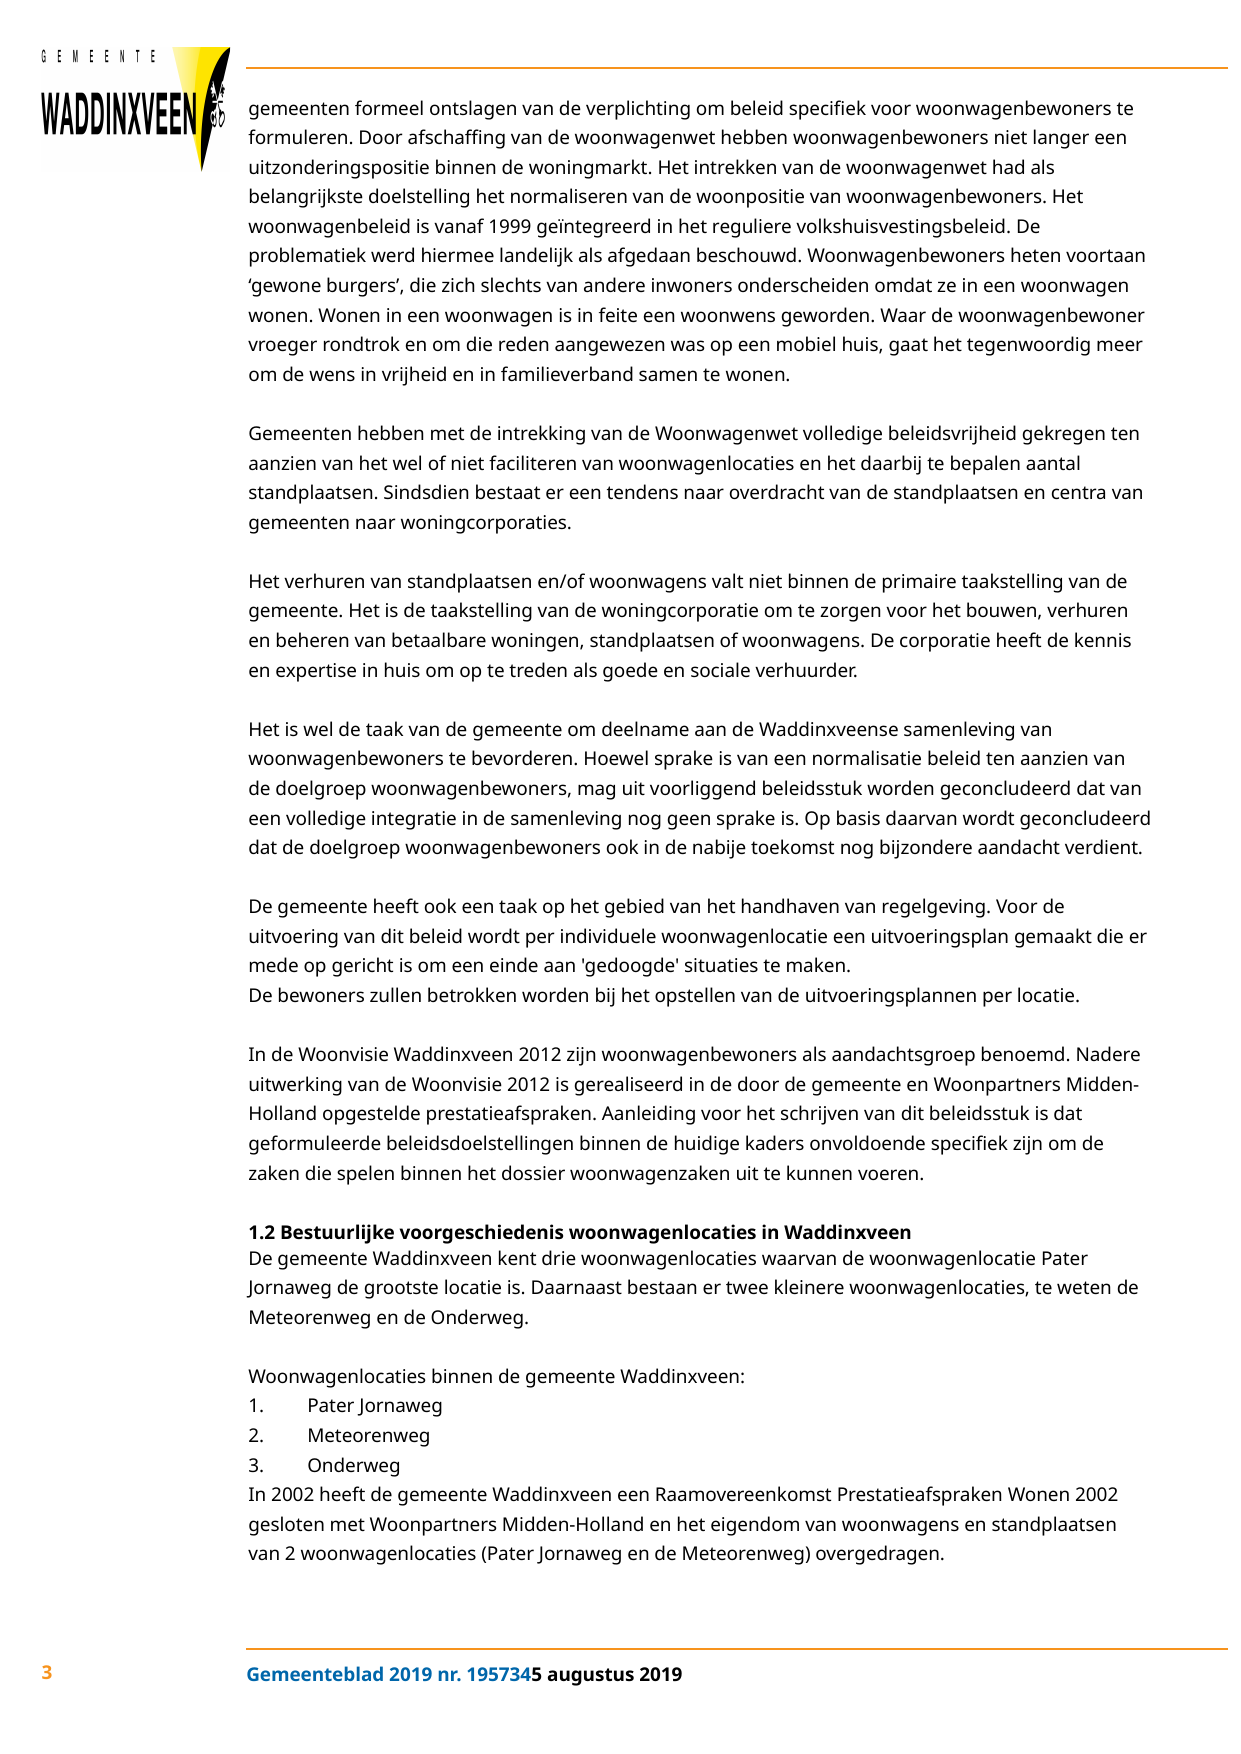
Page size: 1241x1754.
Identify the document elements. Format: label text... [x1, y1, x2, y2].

text Het is wel de taak van de gemeente om deelname aan de Waddinxveense samenleving van woonwagenbewoners te bevorderen. Hoewel sprake is van een normalisatie beleid ten aanzien van de doelgroep woonwagenbewoners, mag uit voorliggend beleidsstuk worden geconcludeerd dat van een volledige integratie in de samenleving nog geen sprake is. Op basis daarvan wordt geconcludeerd dat de doelgroep woonwagenbewoners ook in de nabije toekomst nog bijzondere aandacht verdient. [248, 716, 1152, 860]
text Het verhuren van standplaatsen en/of woonwagens valt niet binnen de primaire taakstelling van de gemeente. Het is de taakstelling van de woningcorporatie om te zorgen voor het bouwen, verhuren en beheren van betaalbare woningen, standplaatsen of woonwagens. De corporatie heeft de kennis en expertise in huis om op te treden als goede en sociale verhuurder. [248, 568, 1152, 683]
text De gemeente Waddinxveen kent drie woonwagenlocaties waarvan de woonwagenlocatie Pater Jornaweg de grootste locatie is. Daarnaast bestaan er twee kleinere woonwagenlocaties, te weten de Meteorenweg en de Onderweg. [248, 1245, 1152, 1329]
list Pater Jornaweg [248, 1393, 1152, 1418]
text De gemeente heeft ook een taak op het gebied van het handhaven van regelgeving. Voor de uitvoering van dit beleid wordt per individuele woonwagenlocatie een uitvoeringsplan gemaakt die er mede op gericht is om een einde aan 'gedoogde' situaties te maken. [248, 893, 1152, 978]
list Meteorenweg [248, 1422, 1152, 1448]
text De bewoners zullen betrokken worden bij het opstellen van de uitvoeringsplannen per locatie. [248, 982, 1152, 1008]
text Woonwagenlocaties binnen de gemeente Waddinxveen: [248, 1363, 1152, 1389]
picture [41, 47, 231, 172]
text In 2002 heeft de gemeente Waddinxveen een Raamovereenkomst Prestatieafspraken Wonen 2002 gesloten met Woonpartners Midden-Holland en het eigendom van woonwagens en standplaatsen van 2 woonwagenlocaties (Pater Jornaweg en de Meteorenweg) overgedragen. [248, 1481, 1152, 1566]
text 1.2 Bestuurlijke voorgeschiedenis woonwagenlocaties in Waddinxveen [248, 1219, 1152, 1245]
list Onderweg [248, 1452, 1152, 1477]
text gemeenten formeel ontslagen van de verplichting om beleid specifiek voor woonwagenbewoners te formuleren. Door afschaffing van de woonwagenwet hebben woonwagenbewoners niet langer een uitzonderingspositie binnen de woningmarkt. Het intrekken van de woonwagenwet had als belangrijkste doelstelling het normaliseren van de woonpositie van woonwagenbewoners. Het woonwagenbeleid is vanaf 1999 geïntegreerd in het reguliere volkshuisvestingsbeleid. De problematiek werd hiermee landelijk als afgedaan beschouwd. Woonwagenbewoners heten voortaan ‘gewone burgers’, die zich slechts van andere inwoners onderscheiden omdat ze in een woonwagen wonen. Wonen in een woonwagen is in feite een woonwens geworden. Waar de woonwagenbewoner vroeger rondtrok en om die reden aangewezen was op een mobiel huis, gaat het tegenwoordig meer om de wens in vrijheid en in familieverband samen te wonen. [248, 95, 1152, 387]
text In de Woonvisie Waddinxveen 2012 zijn woonwagenbewoners als aandachtsgroep benoemd. Nadere uitwerking van de Woonvisie 2012 is gerealiseerd in de door de gemeente en Woonpartners Midden- Holland opgestelde prestatieafspraken. Aanleiding voor het schrijven van dit beleidsstuk is dat geformuleerde beleidsdoelstellingen binnen de huidige kaders onvoldoende specifiek zijn om de zaken die spelen binnen het dossier woonwagenzaken uit te kunnen voeren. [248, 1041, 1152, 1186]
text Gemeenten hebben met de intrekking van de Woonwagenwet volledige beleidsvrijheid gekregen ten aanzien van het wel of niet faciliteren van woonwagenlocaties en het daarbij te bepalen aantal standplaatsen. Sindsdien bestaat er een tendens naar overdracht van de standplaatsen en centra van gemeenten naar woningcorporaties. [248, 420, 1152, 535]
